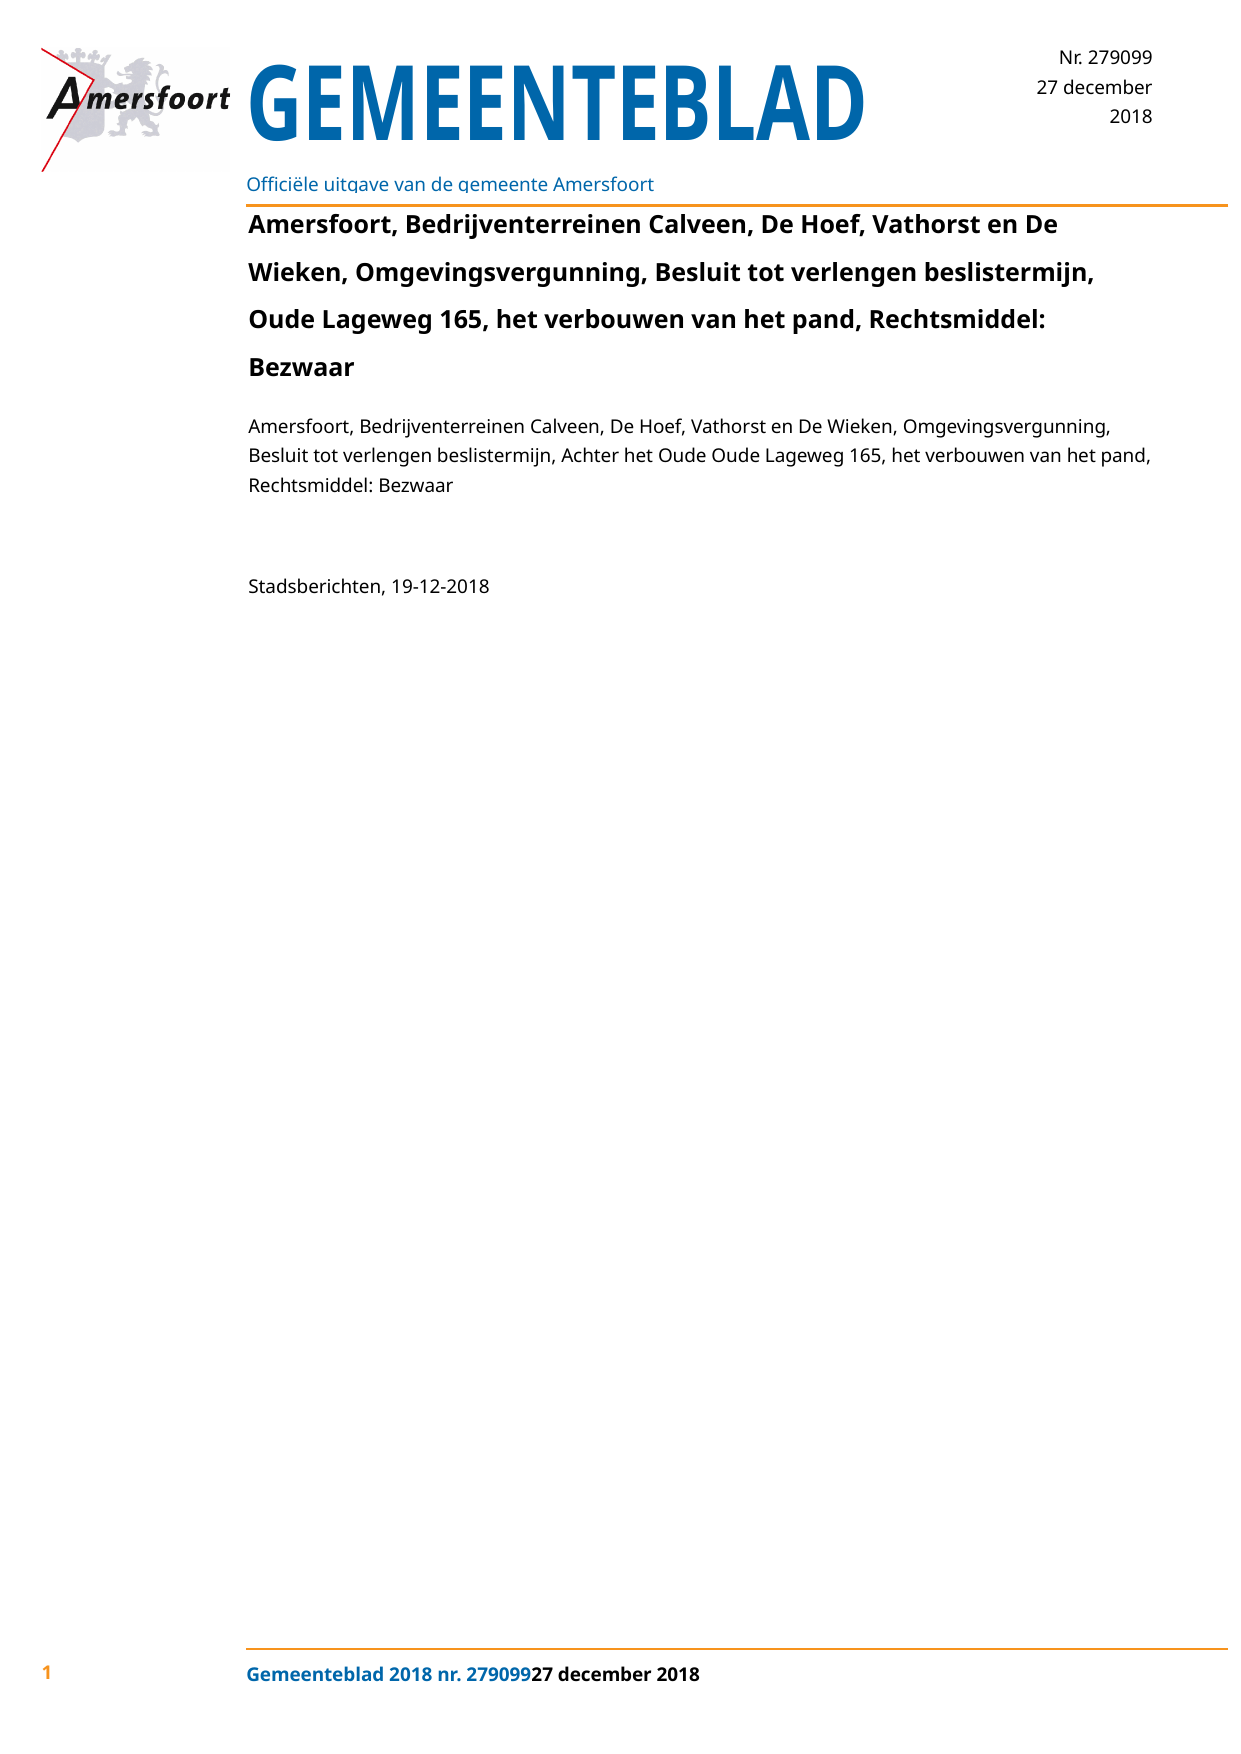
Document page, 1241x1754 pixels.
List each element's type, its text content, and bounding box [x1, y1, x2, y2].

text Stadsberichten, 19-12-2018 [248, 573, 1152, 599]
text Amersfoort, Bedrijventerreinen Calveen, De Hoef, Vathorst en De Wieken, Omgevingsvergunning, Besluit tot verlengen beslistermijn, Oude Lageweg 165, het verbouwen van het pand, Rechtsmiddel: Bezwaar [248, 207, 1152, 384]
picture [41, 47, 231, 172]
text Amersfoort, Bedrijventerreinen Calveen, De Hoef, Vathorst en De Wieken, Omgevingsvergunning, Besluit tot verlengen beslistermijn, Achter het Oude Oude Lageweg 165, het verbouwen van het pand, Rechtsmiddel: Bezwaar [248, 413, 1152, 498]
